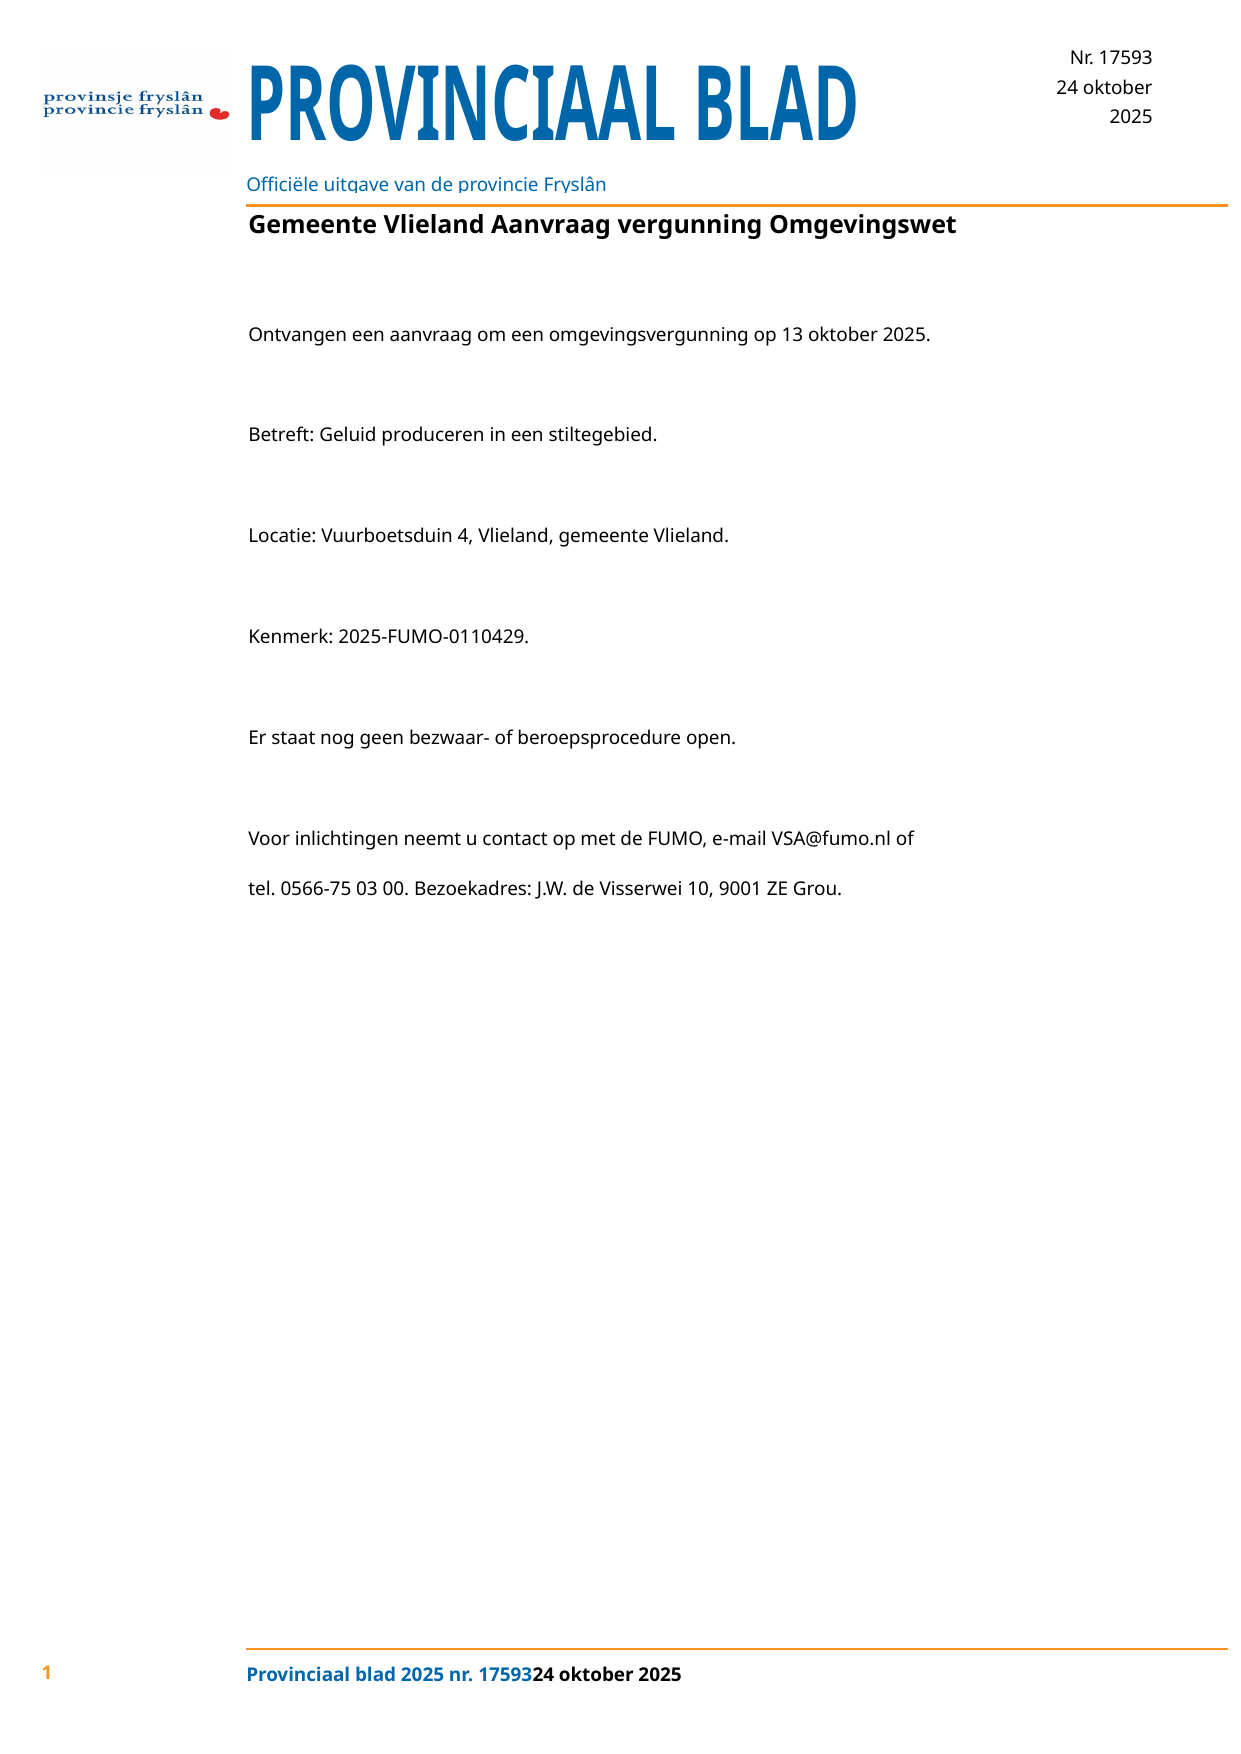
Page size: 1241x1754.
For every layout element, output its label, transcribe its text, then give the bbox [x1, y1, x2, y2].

text Gemeente Vlieland Aanvraag vergunning Omgevingswet [248, 207, 1152, 241]
text Kenmerk: 2025-FUMO-0110429. [248, 623, 1152, 649]
text Ontvangen een aanvraag om een omgevingsvergunning op 13 oktober 2025. [248, 321, 1152, 346]
text Locatie: Vuurboetsduin 4, Vlieland, gemeente Vlieland. [248, 522, 1152, 548]
text tel. 0566-75 03 00. Bezoekadres: J.W. de Visserwei 10, 9001 ZE Grou. [248, 875, 1152, 901]
picture [41, 47, 231, 172]
text Voor inlichtingen neemt u contact op met de FUMO, e-mail VSA@fumo.nl of [248, 825, 1152, 851]
text Er staat nog geen bezwaar- of beroepsprocedure open. [248, 724, 1152, 750]
text Betreft: Geluid produceren in een stiltegebied. [248, 422, 1152, 447]
